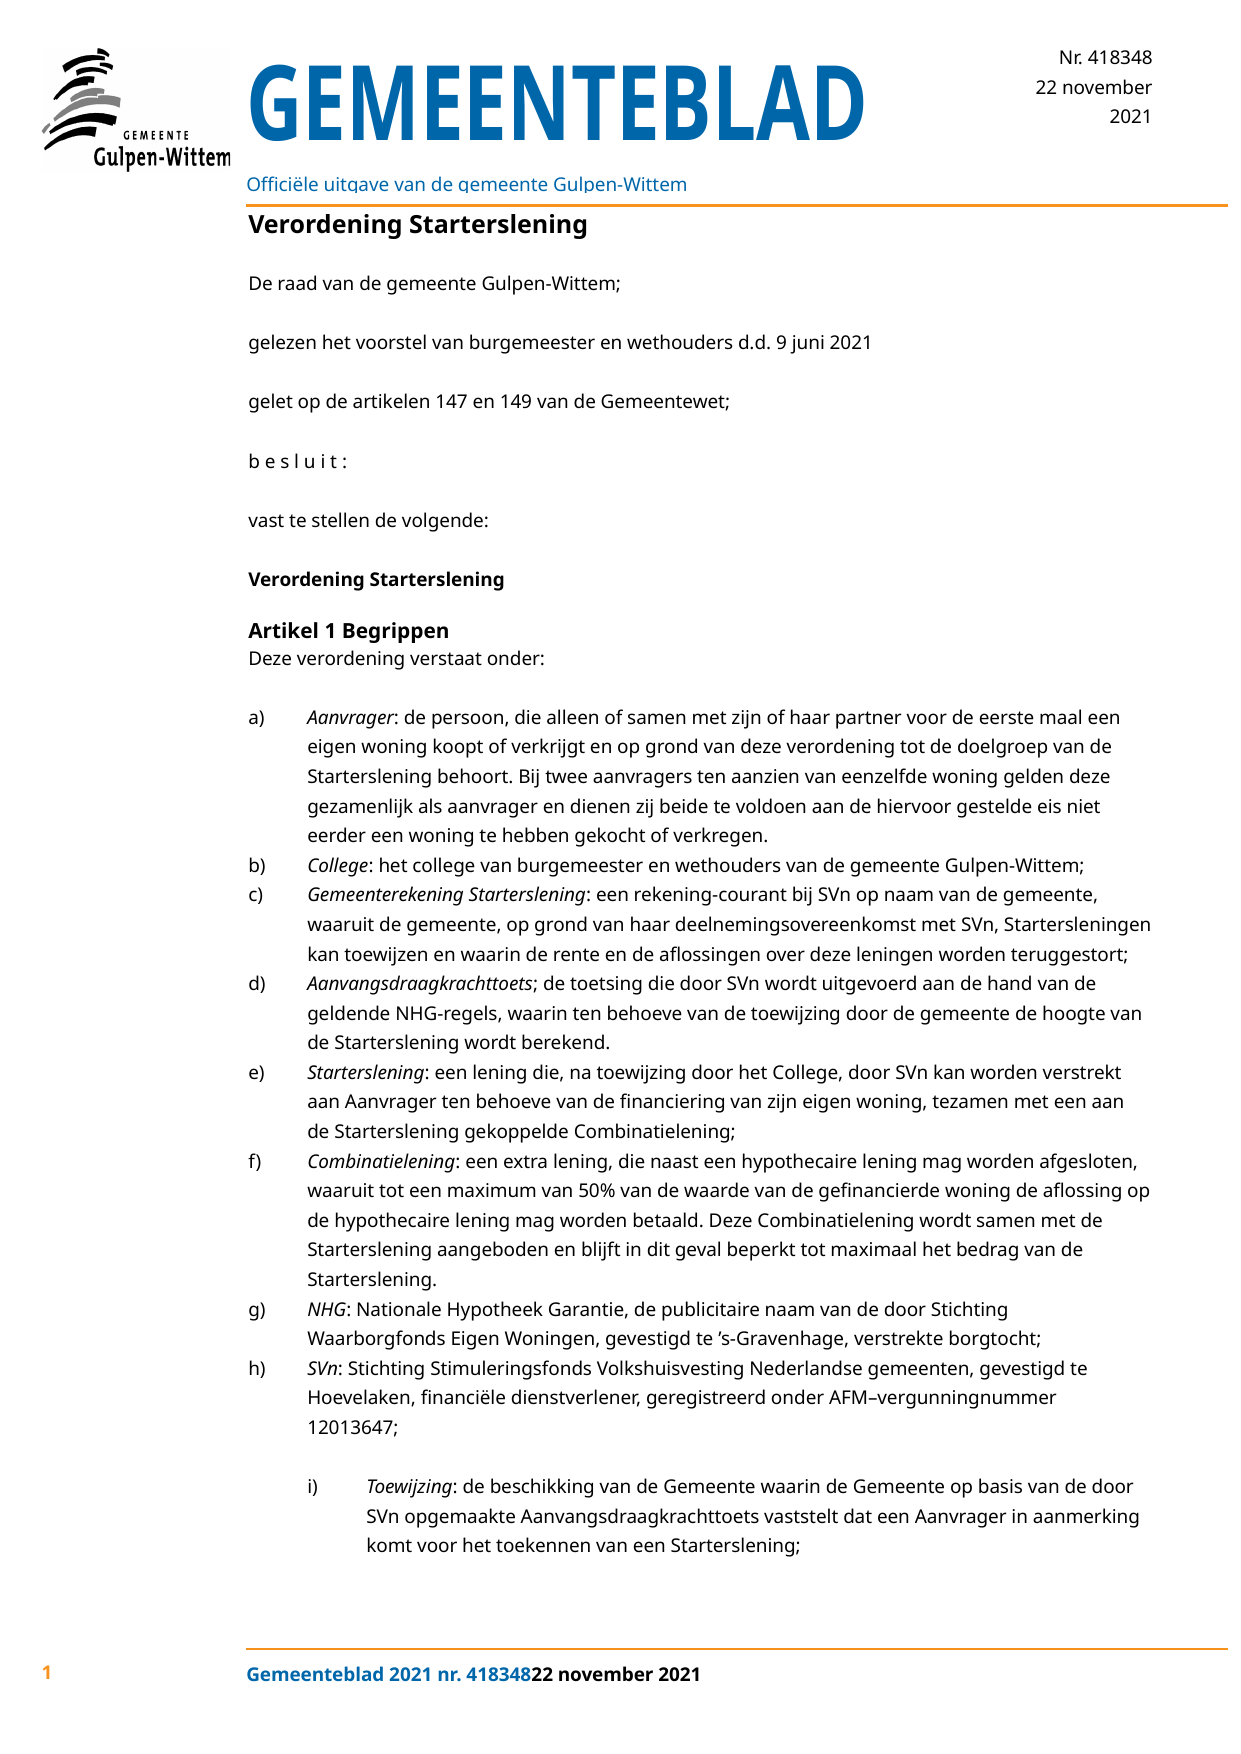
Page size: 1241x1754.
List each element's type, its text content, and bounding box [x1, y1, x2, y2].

text Verordening Starterslening [248, 566, 1152, 592]
text gelezen het voorstel van burgemeester en wethouders d.d. 9 juni 2021 [248, 329, 1152, 355]
text Verordening Starterslening [248, 207, 1152, 241]
list Starterslening: een lening die, na toewijzing door het College, door SVn kan worden verstrekt aan Aanvrager ten behoeve van de financiering van zijn eigen woning, tezamen met een aan de Starterslening gekoppelde Combinatielening; [248, 1059, 1152, 1144]
list NHG: Nationale Hypotheek Garantie, de publicitaire naam van de door Stichting Waarborgfonds Eigen Woningen, gevestigd te ’s-Gravenhage, verstrekte borgtocht; [248, 1296, 1152, 1351]
text De raad van de gemeente Gulpen-Wittem; [248, 270, 1152, 296]
list SVn: Stichting Stimuleringsfonds Volkshuisvesting Nederlandse gemeenten, gevestigd te Hoevelaken, financiële dienstverlener, geregistreerd onder AFM–vergunningnummer 12013647; [248, 1355, 1152, 1440]
text gelet op de artikelen 147 en 149 van de Gemeentewet; [248, 389, 1152, 414]
text b e s l u i t : [248, 448, 1152, 473]
text Artikel 1 Begrippen [248, 617, 1152, 645]
list Toewijzing: de beschikking van de Gemeente waarin de Gemeente op basis van de door SVn opgemaakte Aanvangsdraagkrachttoets vaststelt dat een Aanvrager in aanmerking komt voor het toekennen van een Starterslening; [307, 1473, 1152, 1558]
list Gemeenterekening Starterslening: een rekening-courant bij SVn op naam van de gemeente, waaruit de gemeente, op grond van haar deelnemingsovereenkomst met SVn, Startersleningen kan toewijzen en waarin de rente en de aflossingen over deze leningen worden teruggestort; [248, 882, 1152, 967]
text Deze verordening verstaat onder: [248, 645, 1152, 671]
list Combinatielening: een extra lening, die naast een hypothecaire lening mag worden afgesloten, waaruit tot een maximum van 50% van de waarde van de gefinancierde woning de aflossing op de hypothecaire lening mag worden betaald. Deze Combinatielening wordt samen met de Starterslening aangeboden en blijft in dit geval beperkt tot maximaal het bedrag van de Starterslening. [248, 1148, 1152, 1292]
text vast te stellen de volgende: [248, 507, 1152, 533]
list College: het college van burgemeester en wethouders van de gemeente Gulpen-Wittem; [248, 852, 1152, 878]
list Aanvrager: de persoon, die alleen of samen met zijn of haar partner voor de eerste maal een eigen woning koopt of verkrijgt en op grond van deze verordening tot de doelgroep van de Starterslening behoort. Bij twee aanvragers ten aanzien van eenzelfde woning gelden deze gezamenlijk als aanvrager en dienen zij beide te voldoen aan de hiervoor gestelde eis niet eerder een woning te hebben gekocht of verkregen. [248, 704, 1152, 848]
list Aanvangsdraagkrachttoets; de toetsing die door SVn wordt uitgevoerd aan de hand van de geldende NHG-regels, waarin ten behoeve van de toewijzing door de gemeente de hoogte van de Starterslening wordt berekend. [248, 970, 1152, 1055]
picture [41, 47, 231, 172]
